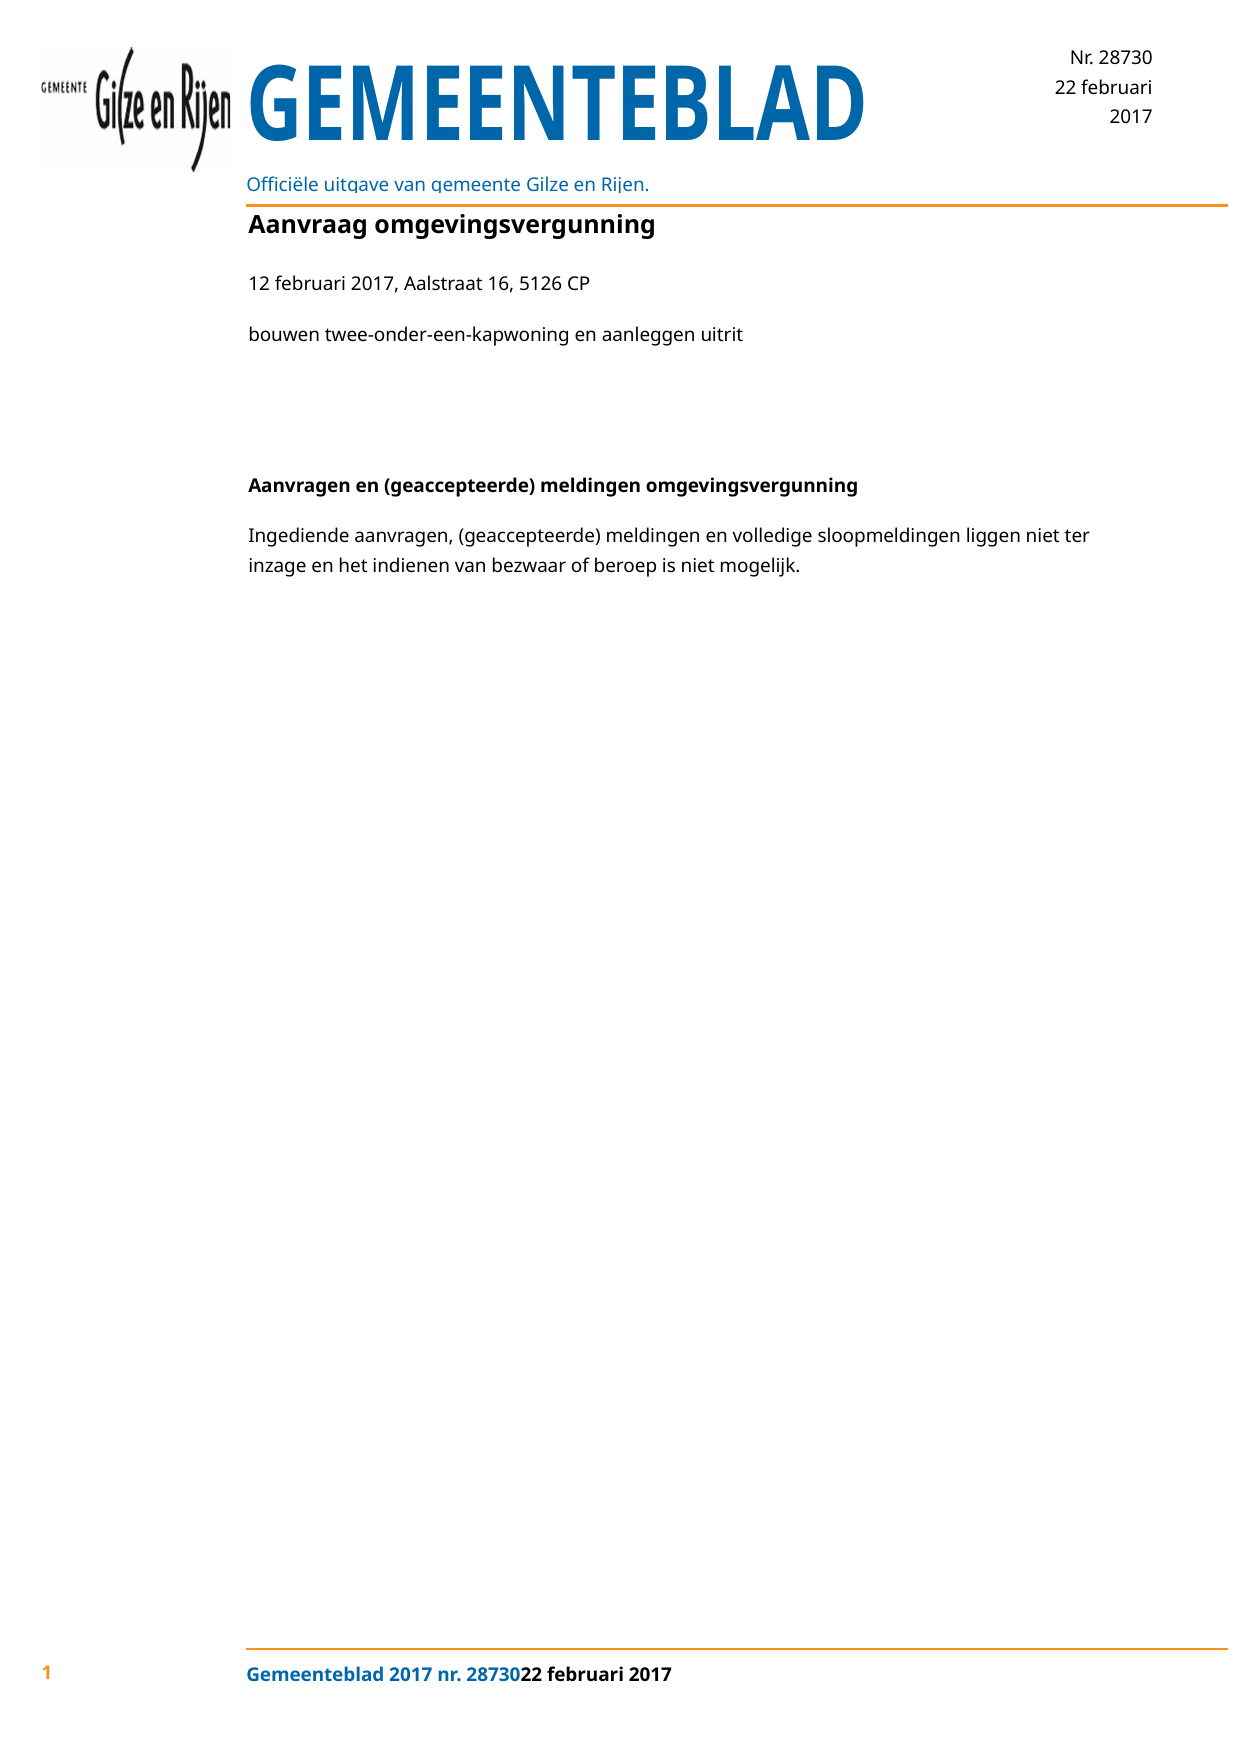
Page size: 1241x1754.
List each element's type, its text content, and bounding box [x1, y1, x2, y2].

text Aanvraag omgevingsvergunning [248, 207, 1152, 241]
text bouwen twee-onder-een-kapwoning en aanleggen uitrit [248, 321, 1152, 346]
picture [41, 47, 231, 172]
text 12 februari 2017, Aalstraat 16, 5126 CP [248, 270, 1152, 296]
text Aanvragen en (geaccepteerde) meldingen omgevingsvergunning [248, 472, 1152, 498]
text Ingediende aanvragen, (geaccepteerde) meldingen en volledige sloopmeldingen liggen niet ter inzage en het indienen van bezwaar of beroep is niet mogelijk. [248, 522, 1152, 578]
